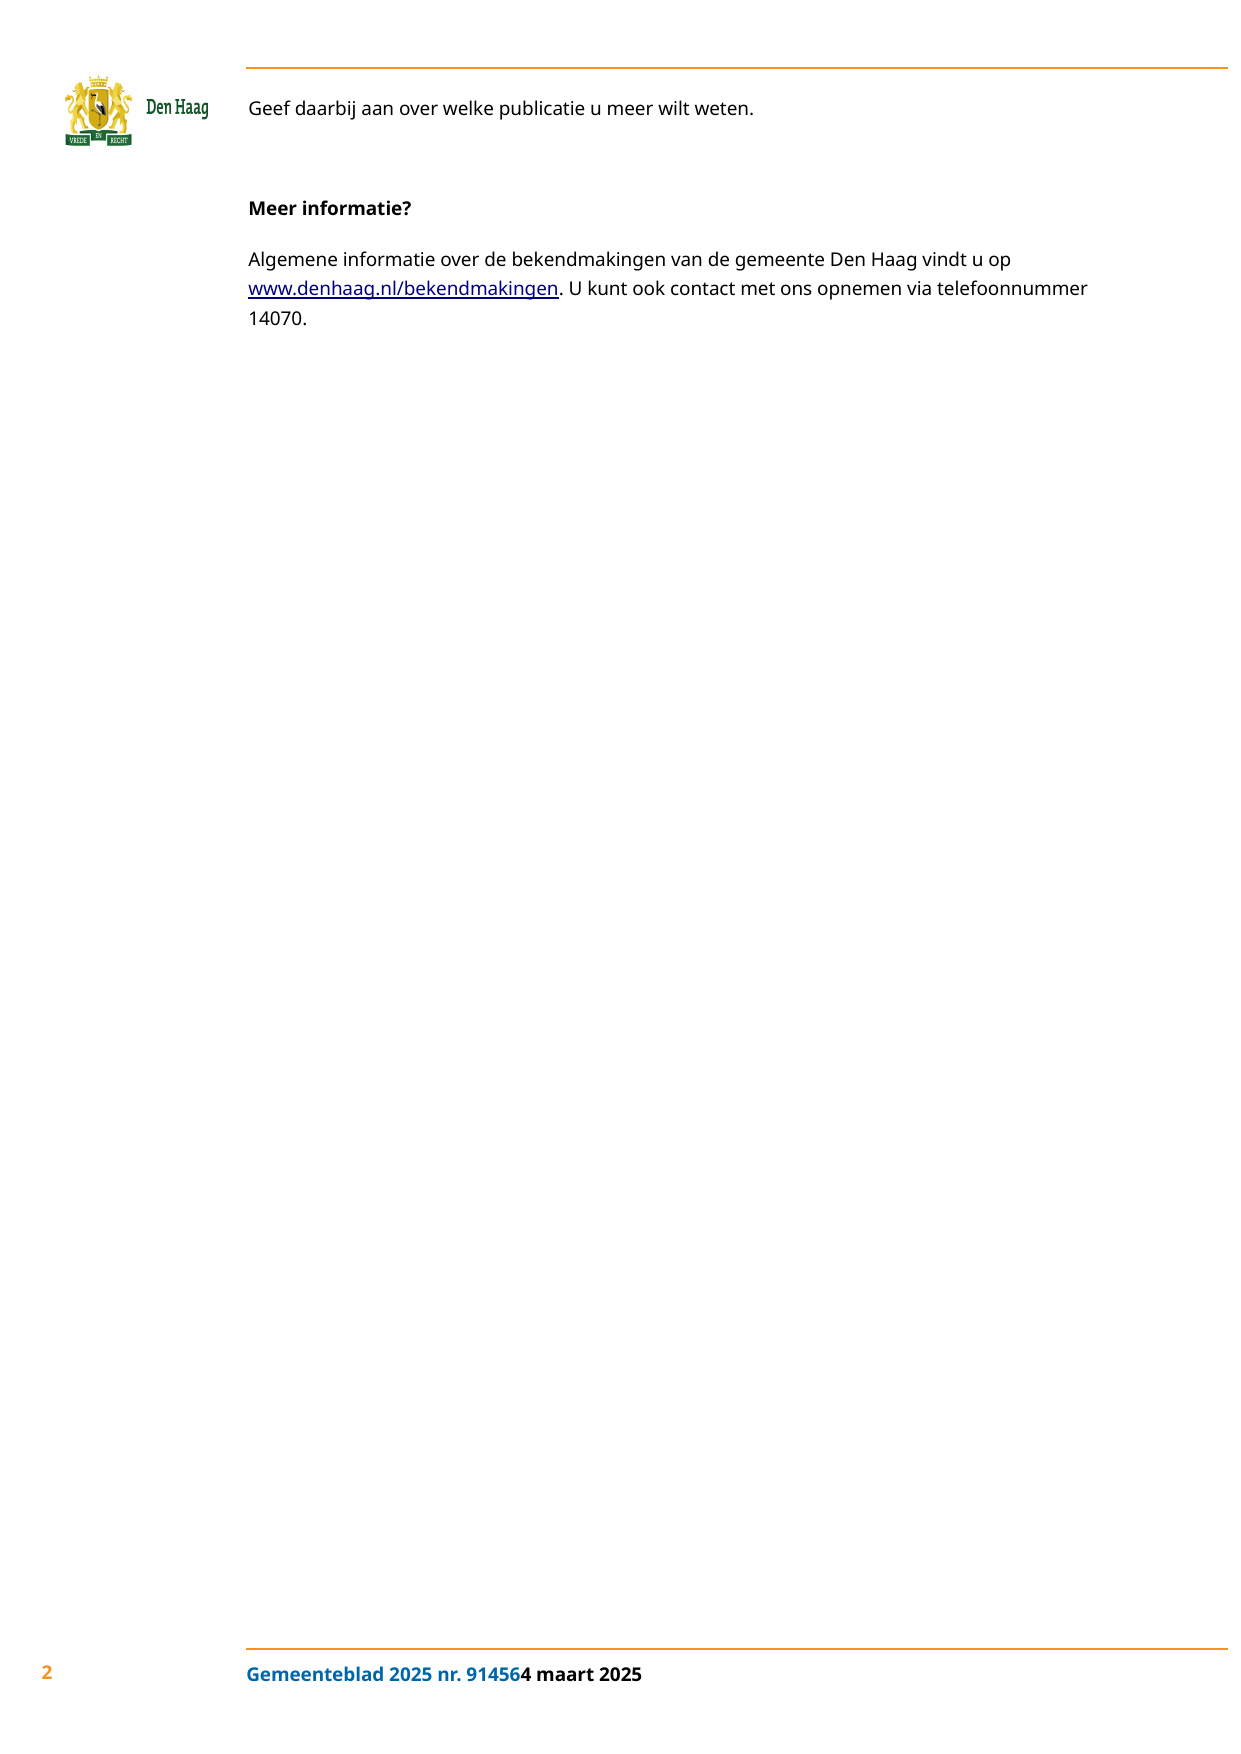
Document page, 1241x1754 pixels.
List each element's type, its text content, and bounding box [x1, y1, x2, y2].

text Algemene informatie over de bekendmakingen van de gemeente Den Haag vindt u op www.denhaag.nl/bekendmakingen. U kunt ook contact met ons opnemen via telefoonnummer 14070. [248, 246, 1152, 331]
text Geef daarbij aan over welke publicatie u meer wilt weten. [248, 95, 1152, 121]
picture [41, 47, 231, 172]
text Meer informatie? [248, 196, 1152, 221]
